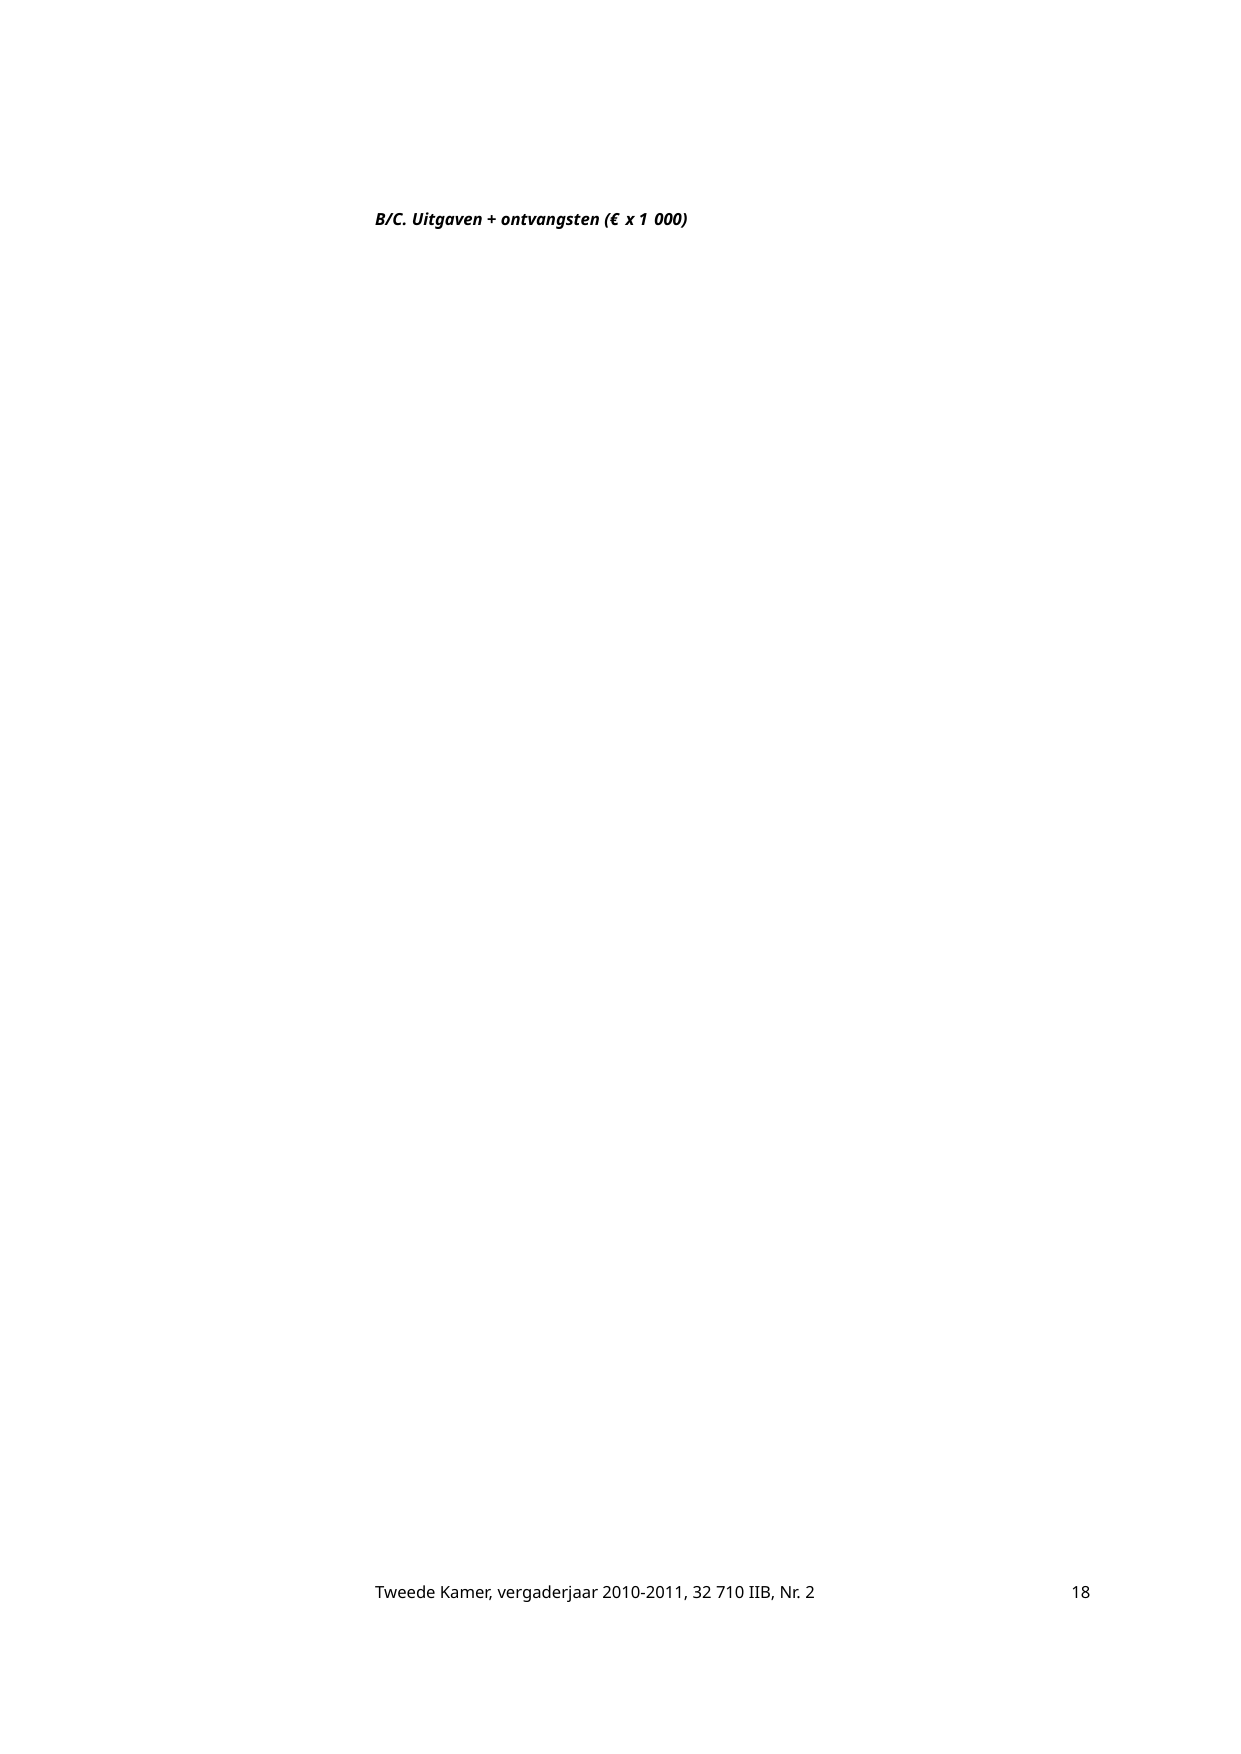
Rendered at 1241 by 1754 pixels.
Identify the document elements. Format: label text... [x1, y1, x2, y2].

text B/C. Uitgaven + ontvangsten (€ x 1 000) [375, 208, 1090, 231]
